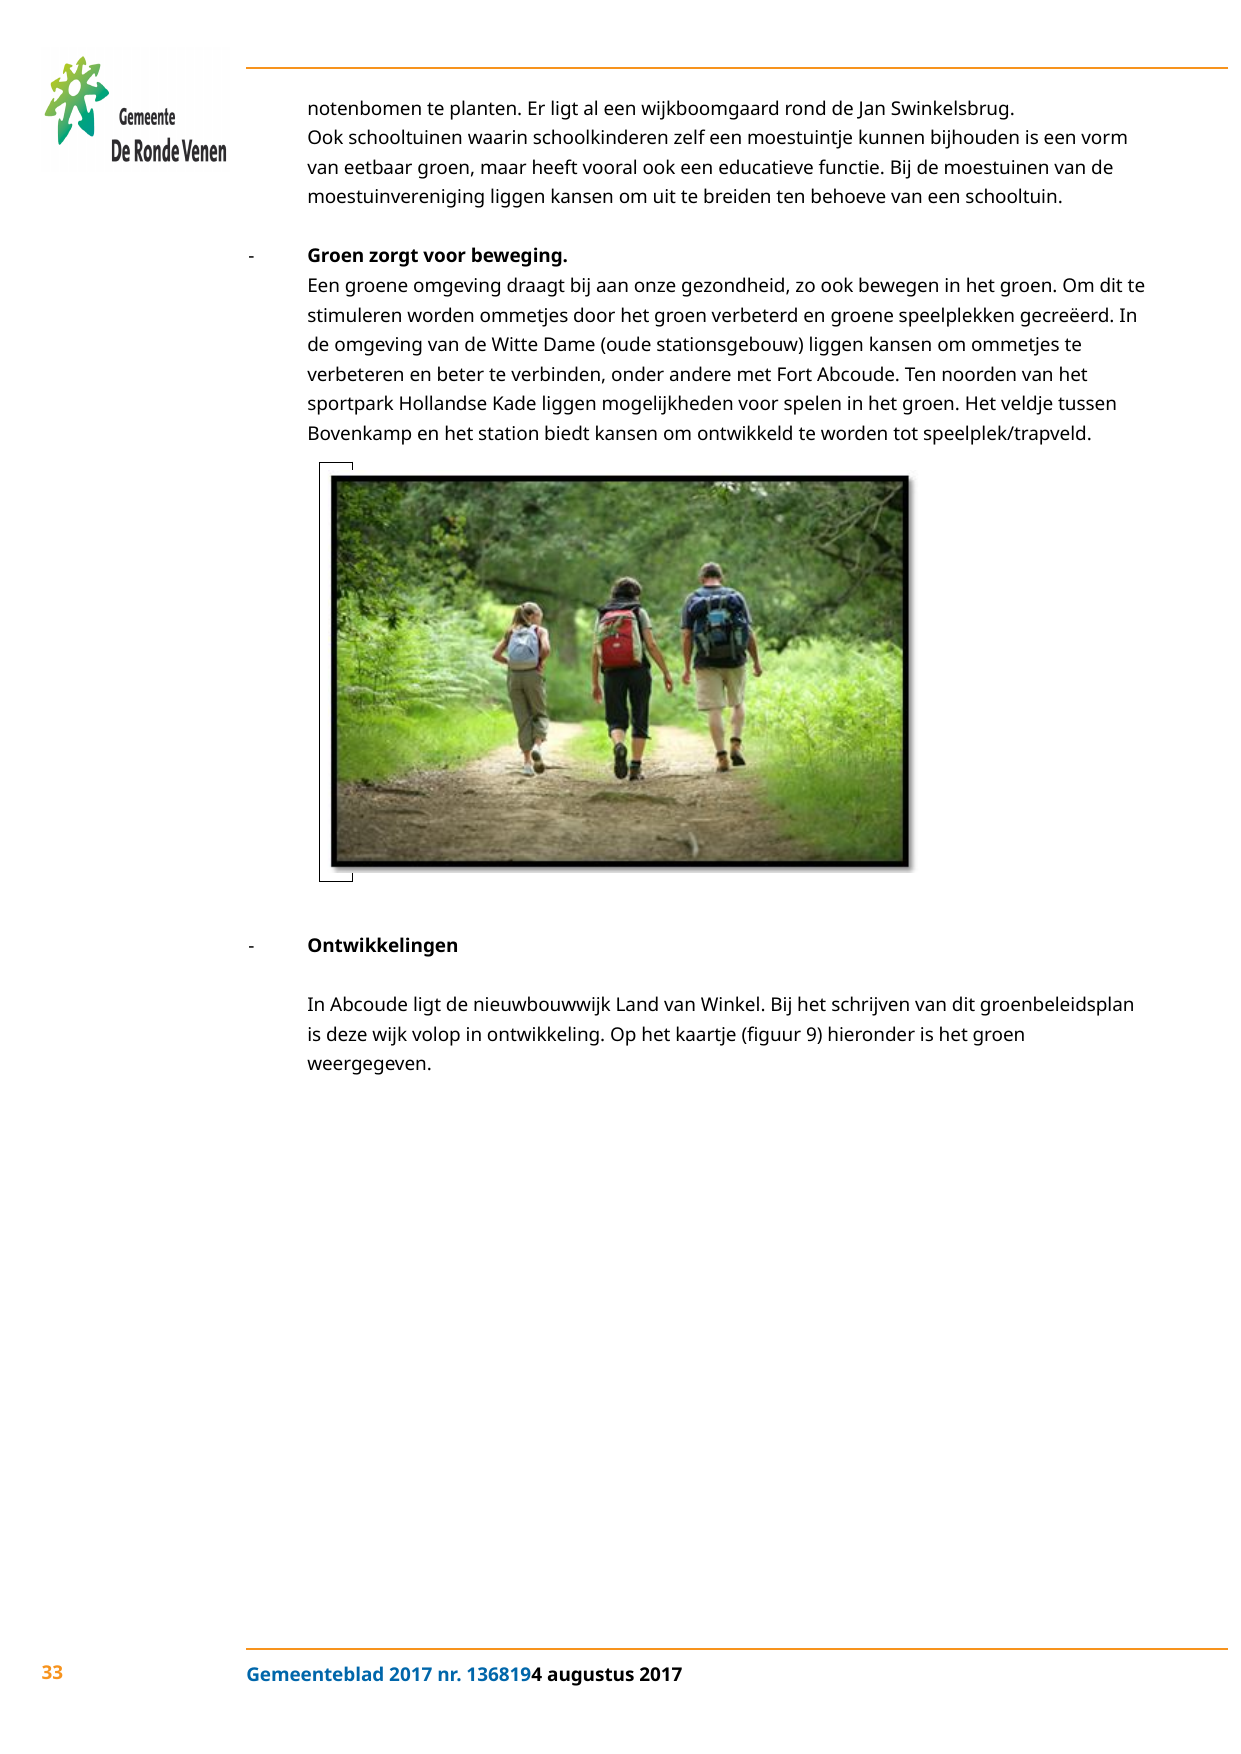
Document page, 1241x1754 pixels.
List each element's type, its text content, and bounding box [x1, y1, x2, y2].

list Ontwikkelingen [248, 932, 1152, 958]
picture [327, 470, 919, 873]
list Groen zorgt voor beweging. [248, 243, 1152, 268]
list notenbomen te planten. Er ligt al een wijkboomgaard rond de Jan Swinkelsbrug. [248, 95, 1152, 121]
picture [41, 47, 231, 172]
list Een groene omgeving draagt bij aan onze gezondheid, zo ook bewegen in het groen. Om dit te stimuleren worden ommetjes door het groen verbeterd en groene speelplekken gecreëerd. In de omgeving van de Witte Dame (oude stationsgebouw) liggen kansen om ommetjes te verbeteren en beter te verbinden, onder andere met Fort Abcoude. Ten noorden van het sportpark Hollandse Kade liggen mogelijkheden voor spelen in het groen. Het veldje tussen Bovenkamp en het station biedt kansen om ontwikkeld te worden tot speelplek/trapveld. [248, 272, 1152, 446]
list In Abcoude ligt de nieuwbouwwijk Land van Winkel. Bij het schrijven van dit groenbeleidsplan is deze wijk volop in ontwikkeling. Op het kaartje (figuur 9) hieronder is het groen weergegeven. [248, 991, 1152, 1076]
list Ook schooltuinen waarin schoolkinderen zelf een moestuintje kunnen bijhouden is een vorm van eetbaar groen, maar heeft vooral ook een educatieve functie. Bij de moestuinen van de moestuinvereniging liggen kansen om uit te breiden ten behoeve van een schooltuin. [248, 124, 1152, 209]
